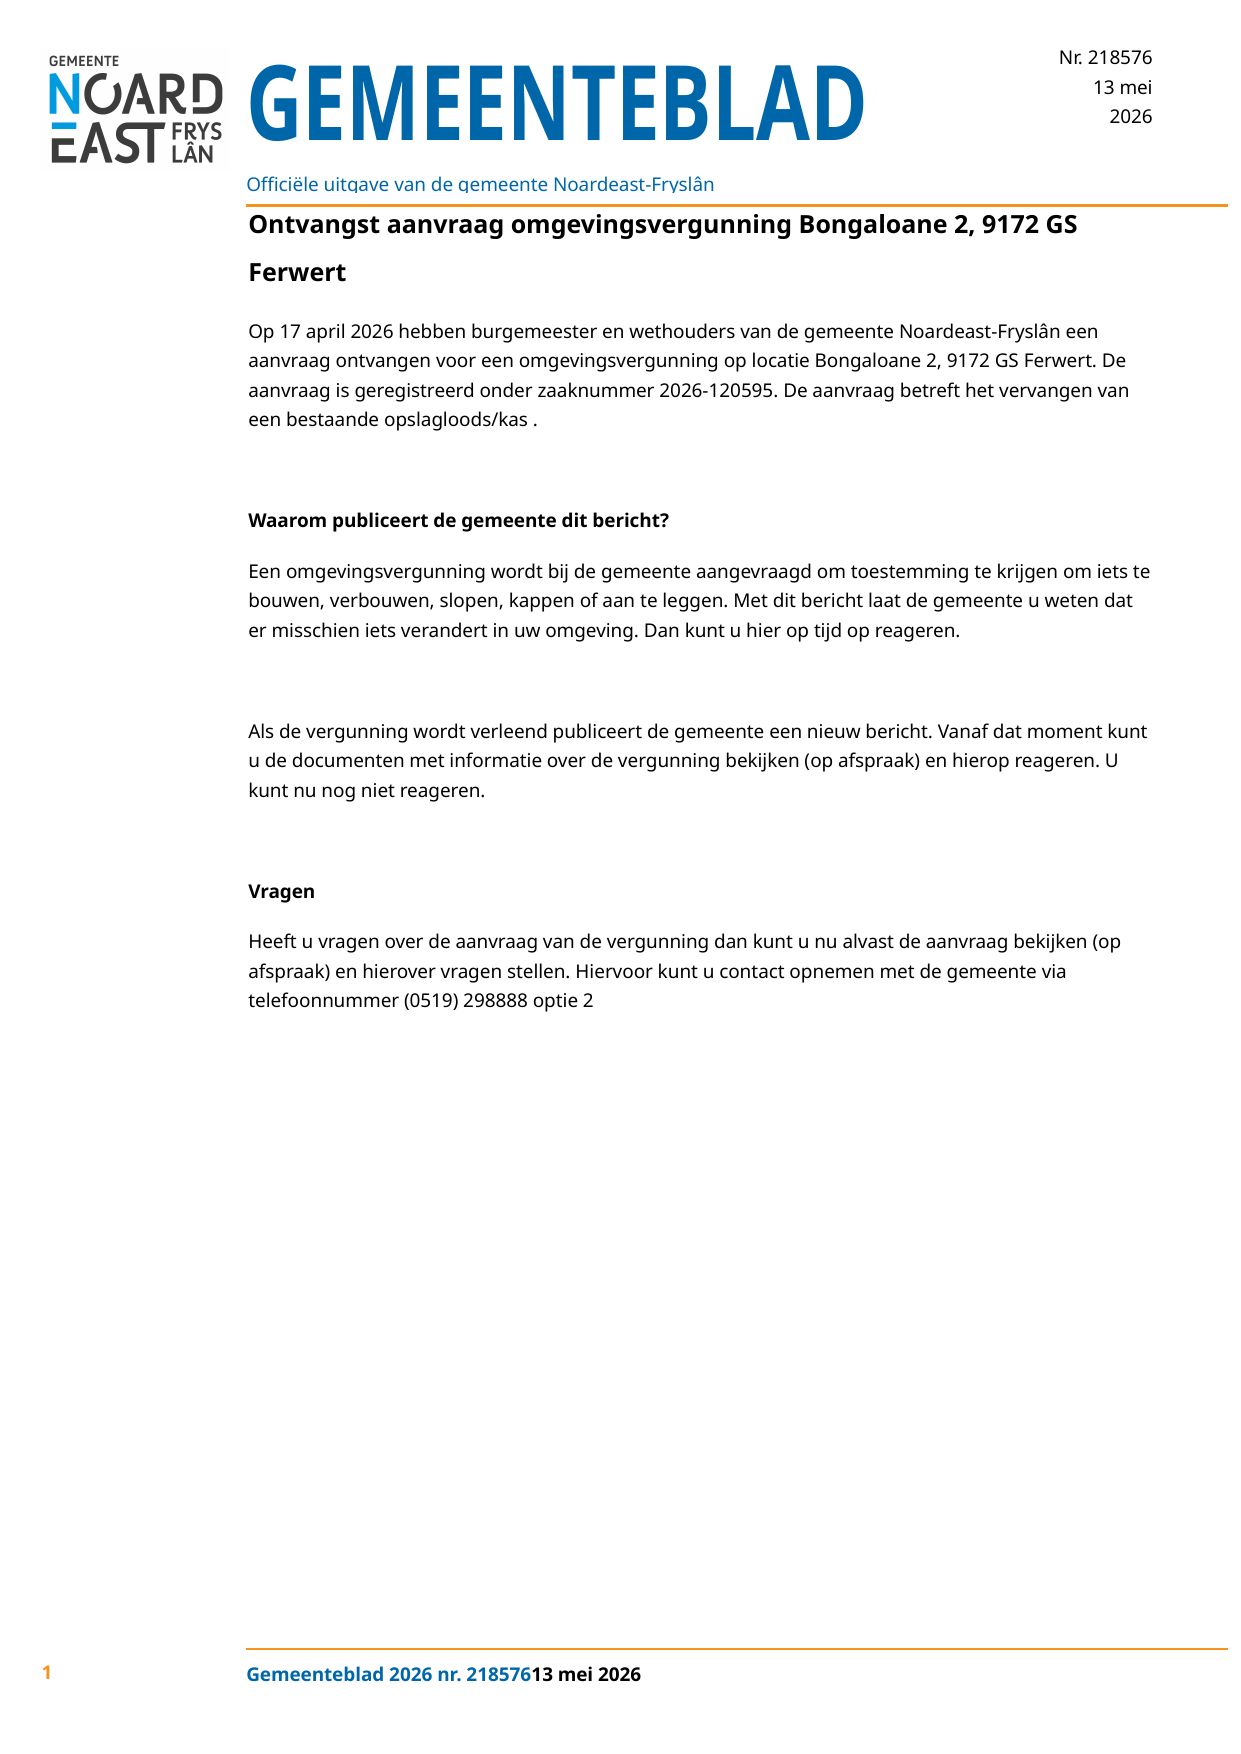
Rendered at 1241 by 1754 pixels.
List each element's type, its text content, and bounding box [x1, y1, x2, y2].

text Op 17 april 2026 hebben burgemeester en wethouders van de gemeente Noardeast-Fryslân een aanvraag ontvangen voor een omgevingsvergunning op locatie Bongaloane 2, 9172 GS Ferwert. De aanvraag is geregistreerd onder zaaknummer 2026-120595. De aanvraag betreft het vervangen van een bestaande opslagloods/kas . [248, 318, 1152, 432]
text Vragen [248, 878, 1152, 904]
text Waarom publiceert de gemeente dit bericht? [248, 507, 1152, 533]
text Ontvangst aanvraag omgevingsvergunning Bongaloane 2, 9172 GS Ferwert [248, 207, 1152, 288]
text Heeft u vragen over de aanvraag van de vergunning dan kunt u nu alvast de aanvraag bekijken (op afspraak) en hierover vragen stellen. Hiervoor kunt u contact opnemen met de gemeente via telefoonnummer (0519) 298888 optie 2 [248, 928, 1152, 1013]
text Als de vergunning wordt verleend publiceert de gemeente een nieuw bericht. Vanaf dat moment kunt u de documenten met informatie over de vergunning bekijken (op afspraak) en hierop reageren. U kunt nu nog niet reageren. [248, 718, 1152, 803]
picture [41, 47, 231, 172]
text Een omgevingsvergunning wordt bij de gemeente aangevraagd om toestemming te krijgen om iets te bouwen, verbouwen, slopen, kappen of aan te leggen. Met dit bericht laat de gemeente u weten dat er misschien iets verandert in uw omgeving. Dan kunt u hier op tijd op reageren. [248, 558, 1152, 643]
